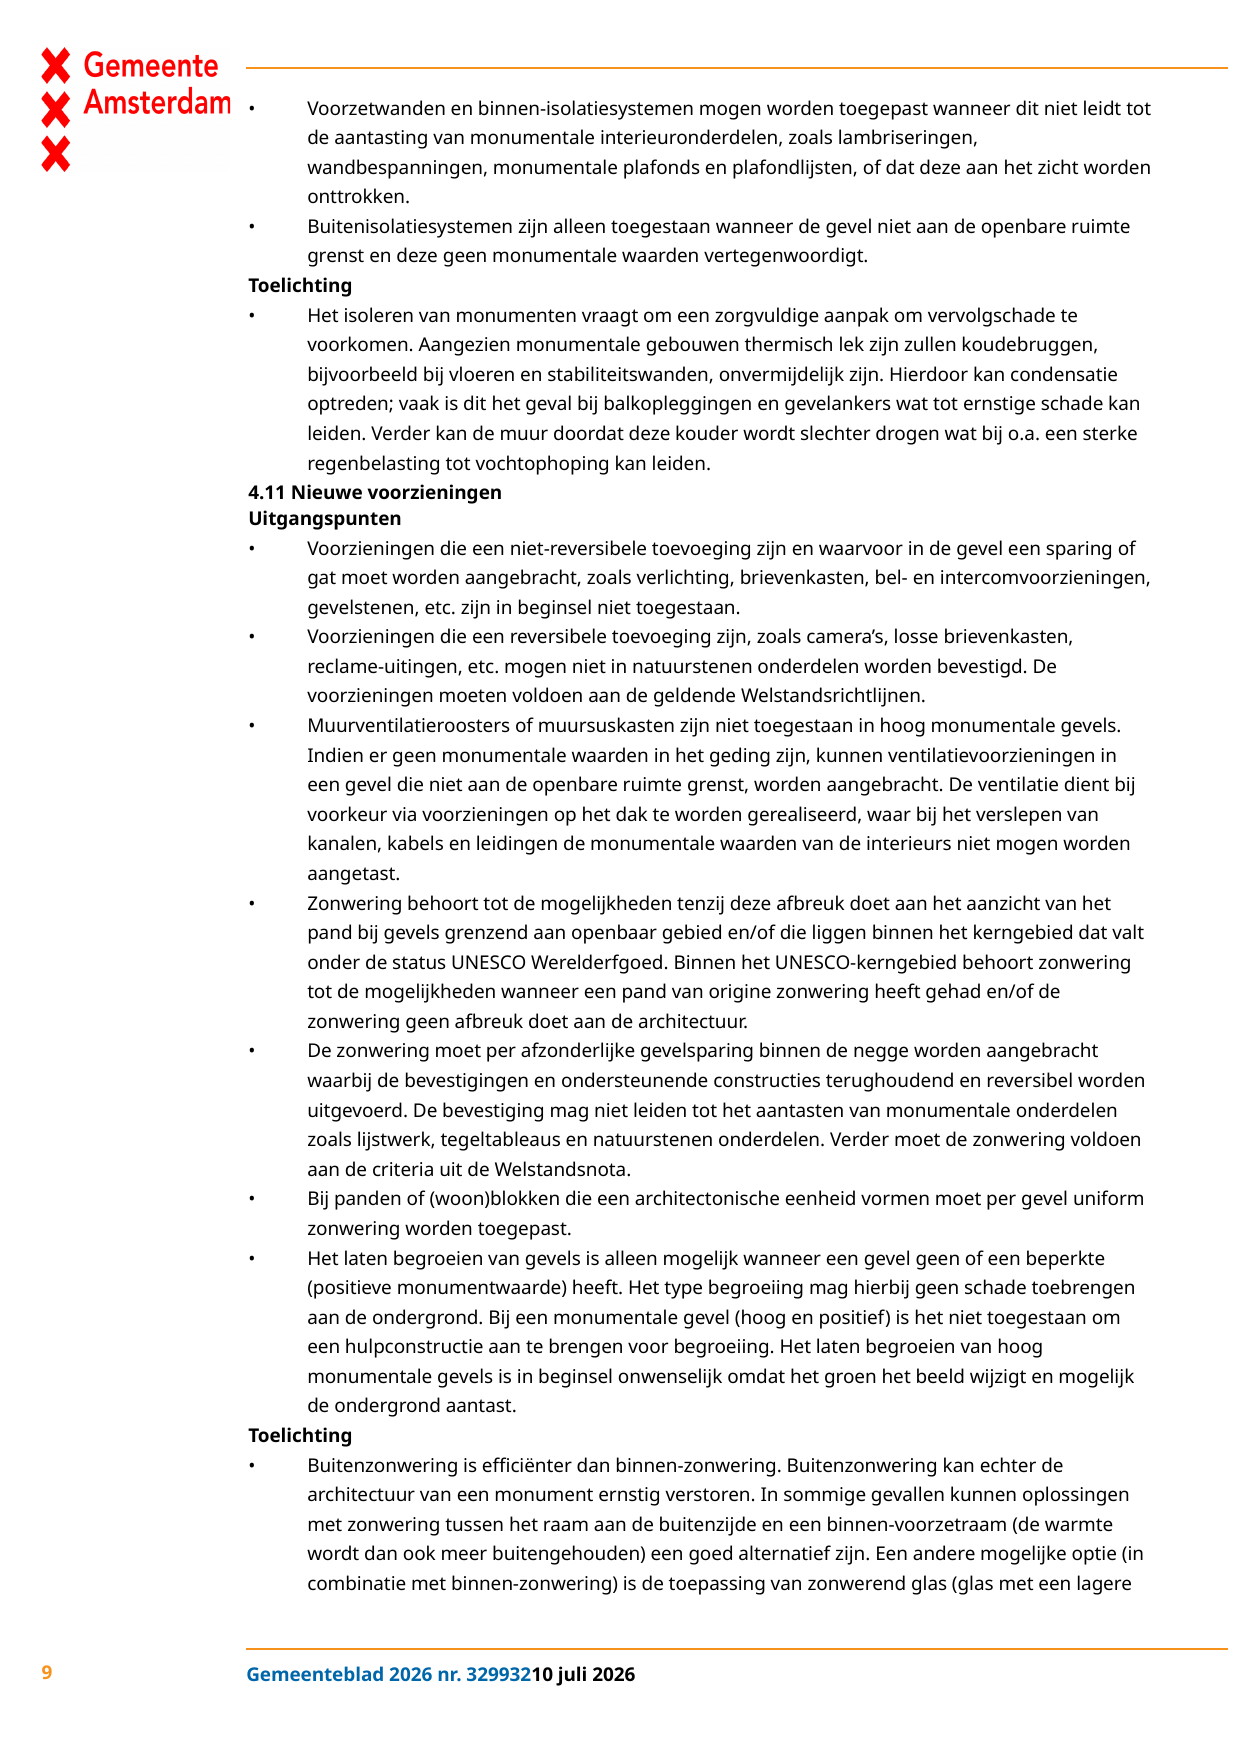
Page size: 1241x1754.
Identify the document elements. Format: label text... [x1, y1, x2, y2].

list Buitenzonwering is efficiënter dan binnen-zonwering. Buitenzonwering kan echter de architectuur van een monument ernstig verstoren. In sommige gevallen kunnen oplossingen met zonwering tussen het raam aan de buitenzijde en een binnen-voorzetraam (de warmte wordt dan ook meer buitengehouden) een goed alternatief zijn. Een andere mogelijke optie (in combinatie met binnen-zonwering) is de toepassing van zonwerend glas (glas met een lagere [248, 1452, 1152, 1596]
text 4.11 Nieuwe voorzieningen [248, 479, 1152, 505]
text Toelichting [248, 1422, 1152, 1448]
list Het laten begroeien van gevels is alleen mogelijk wanneer een gevel geen of een beperkte (positieve monumentwaarde) heeft. Het type begroeiing mag hierbij geen schade toebrengen aan de ondergrond. Bij een monumentale gevel (hoog en positief) is het niet toegestaan om een hulpconstructie aan te brengen voor begroeiing. Het laten begroeien van hoog monumentale gevels is in beginsel onwenselijk omdat het groen het beeld wijzigt en mogelijk de ondergrond aantast. [248, 1245, 1152, 1418]
picture [41, 47, 231, 172]
list Buitenisolatiesystemen zijn alleen toegestaan wanneer de gevel niet aan de openbare ruimte grenst en deze geen monumentale waarden vertegenwoordigt. [248, 213, 1152, 268]
list Het isoleren van monumenten vraagt om een zorgvuldige aanpak om vervolgschade te voorkomen. Aangezien monumentale gebouwen thermisch lek zijn zullen koudebruggen, bijvoorbeeld bij vloeren en stabiliteitswanden, onvermijdelijk zijn. Hierdoor kan condensatie optreden; vaak is dit het geval bij balkopleggingen en gevelankers wat tot ernstige schade kan leiden. Verder kan de muur doordat deze kouder wordt slechter drogen wat bij o.a. een sterke regenbelasting tot vochtophoping kan leiden. [248, 302, 1152, 476]
list De zonwering moet per afzonderlijke gevelsparing binnen de negge worden aangebracht waarbij de bevestigingen en ondersteunende constructies terughoudend en reversibel worden uitgevoerd. De bevestiging mag niet leiden tot het aantasten van monumentale onderdelen zoals lijstwerk, tegeltableaus en natuurstenen onderdelen. Verder moet de zonwering voldoen aan de criteria uit de Welstandsnota. [248, 1038, 1152, 1182]
list Bij panden of (woon)blokken die een architectonische eenheid vormen moet per gevel uniform zonwering worden toegepast. [248, 1186, 1152, 1241]
list Muurventilatieroosters of muursuskasten zijn niet toegestaan in hoog monumentale gevels. Indien er geen monumentale waarden in het geding zijn, kunnen ventilatievoorzieningen in een gevel die niet aan de openbare ruimte grenst, worden aangebracht. De ventilatie dient bij voorkeur via voorzieningen op het dak te worden gerealiseerd, waar bij het verslepen van kanalen, kabels en leidingen de monumentale waarden van de interieurs niet mogen worden aangetast. [248, 712, 1152, 886]
list Zonwering behoort tot de mogelijkheden tenzij deze afbreuk doet aan het aanzicht van het pand bij gevels grenzend aan openbaar gebied en/of die liggen binnen het kerngebied dat valt onder de status UNESCO Werelderfgoed. Binnen het UNESCO-kerngebied behoort zonwering tot de mogelijkheden wanneer een pand van origine zonwering heeft gehad en/of de zonwering geen afbreuk doet aan de architectuur. [248, 890, 1152, 1034]
list Voorzieningen die een niet-reversibele toevoeging zijn en waarvoor in de gevel een sparing of gat moet worden aangebracht, zoals verlichting, brievenkasten, bel- en intercomvoorzieningen, gevelstenen, etc. zijn in beginsel niet toegestaan. [248, 535, 1152, 619]
list Voorzetwanden en binnen-isolatiesystemen mogen worden toegepast wanneer dit niet leidt tot de aantasting van monumentale interieuronderdelen, zoals lambriseringen, wandbespanningen, monumentale plafonds en plafondlijsten, of dat deze aan het zicht worden onttrokken. [248, 95, 1152, 209]
text Toelichting [248, 272, 1152, 298]
list Voorzieningen die een reversibele toevoeging zijn, zoals camera’s, losse brievenkasten, reclame-uitingen, etc. mogen niet in natuurstenen onderdelen worden bevestigd. De voorzieningen moeten voldoen aan de geldende Welstandsrichtlijnen. [248, 623, 1152, 708]
text Uitgangspunten [248, 505, 1152, 531]
